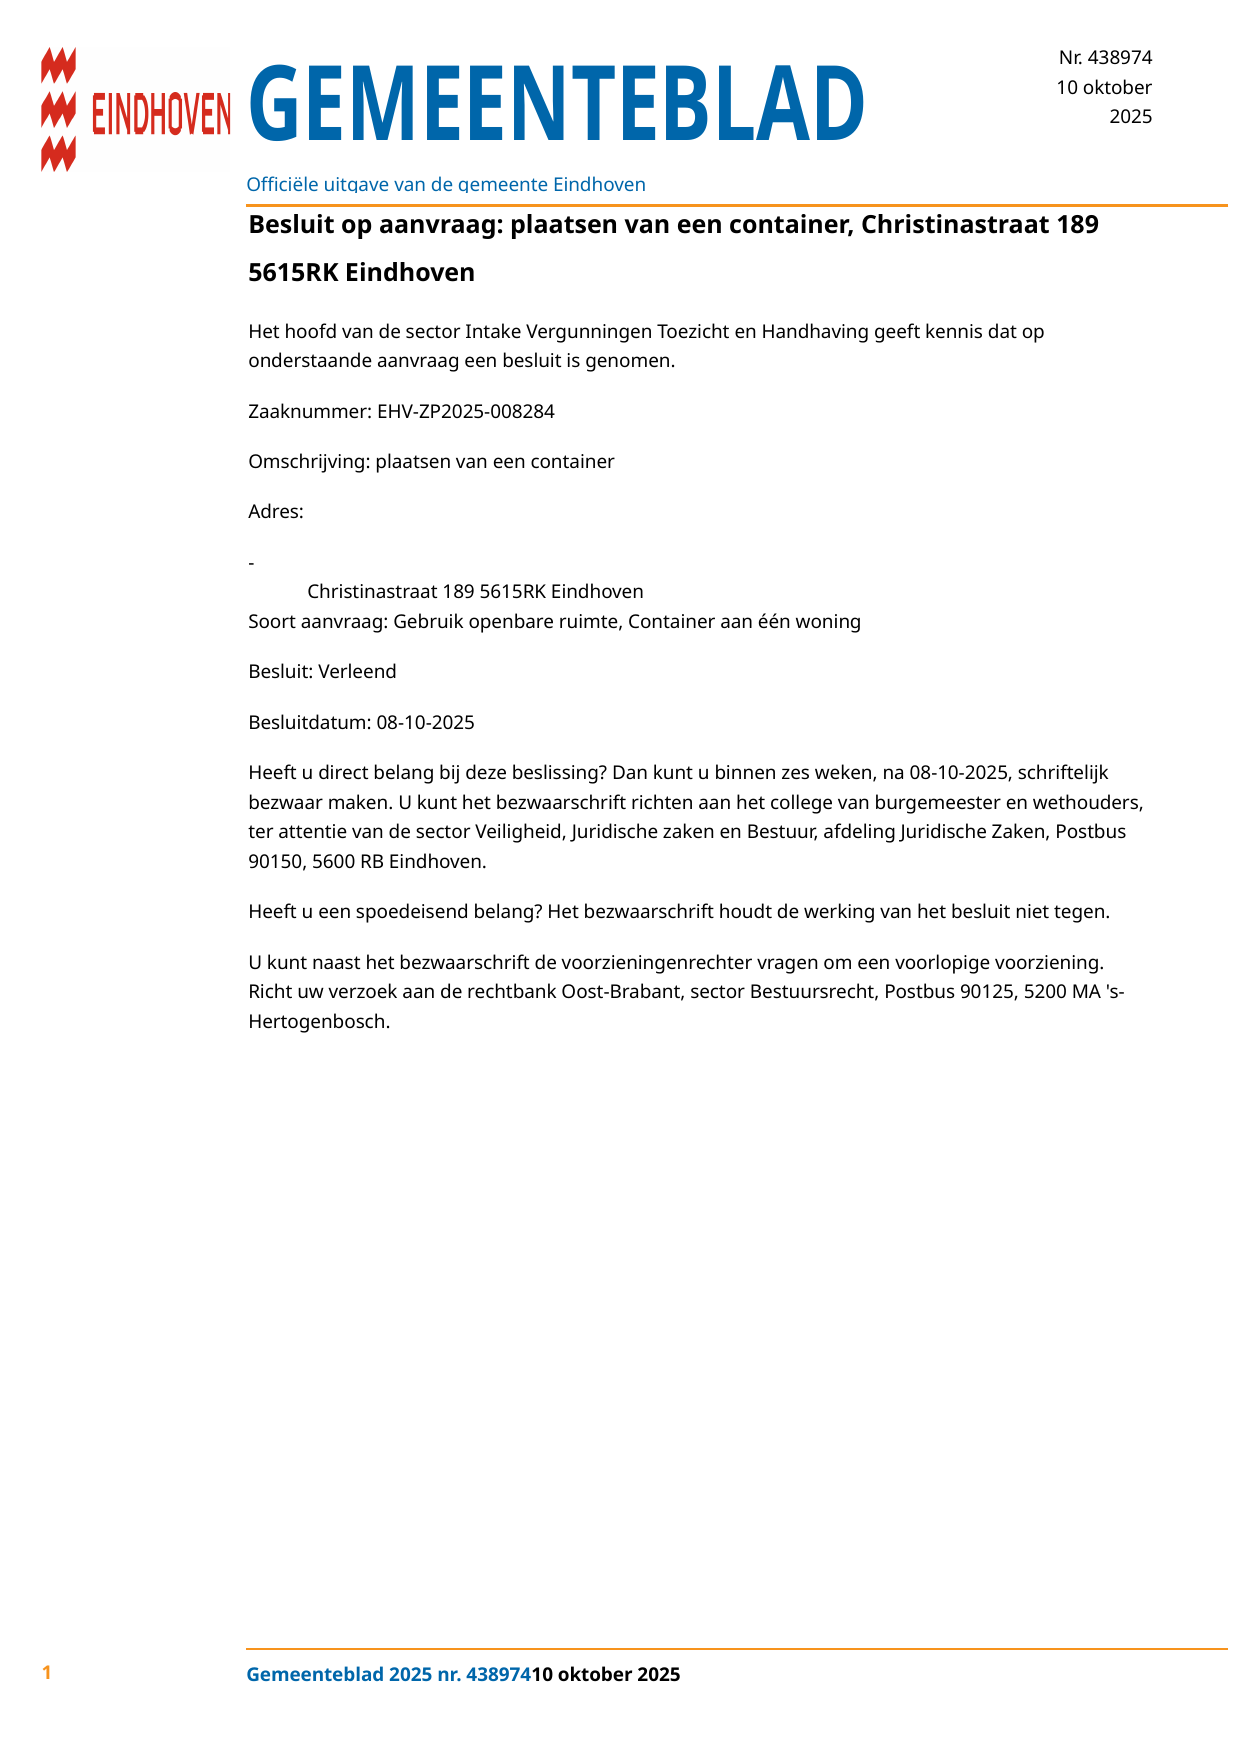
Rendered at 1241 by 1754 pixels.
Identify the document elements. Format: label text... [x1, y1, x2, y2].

text Adres: [248, 499, 1152, 524]
list Christinastraat 189 5615RK Eindhoven [248, 579, 1152, 604]
text Heeft u direct belang bij deze beslissing? Dan kunt u binnen zes weken, na 08-10-2025, schriftelijk bezwaar maken. U kunt het bezwaarschrift richten aan het college van burgemeester en wethouders, ter attentie van de sector Veiligheid, Juridische zaken en Bestuur, afdeling Juridische Zaken, Postbus 90150, 5600 RB Eindhoven. [248, 759, 1152, 874]
text Besluitdatum: 08-10-2025 [248, 709, 1152, 735]
text Omschrijving: plaatsen van een container [248, 448, 1152, 474]
text Het hoofd van de sector Intake Vergunningen Toezicht en Handhaving geeft kennis dat op onderstaande aanvraag een besluit is genomen. [248, 318, 1152, 373]
text Zaaknummer: EHV-ZP2025-008284 [248, 398, 1152, 424]
text Besluit: Verleend [248, 659, 1152, 684]
picture [41, 47, 231, 172]
text Besluit op aanvraag: plaatsen van een container, Christinastraat 189 5615RK Eindhoven [248, 207, 1152, 288]
text Soort aanvraag: Gebruik openbare ruimte, Container aan één woning [248, 608, 1152, 634]
text Heeft u een spoedeisend belang? Het bezwaarschrift houdt de werking van het besluit niet tegen. [248, 899, 1152, 924]
text U kunt naast het bezwaarschrift de voorzieningenrechter vragen om een voorlopige voorziening. Richt uw verzoek aan de rechtbank Oost-Brabant, sector Bestuursrecht, Postbus 90125, 5200 MA 's-Hertogenbosch. [248, 949, 1152, 1034]
